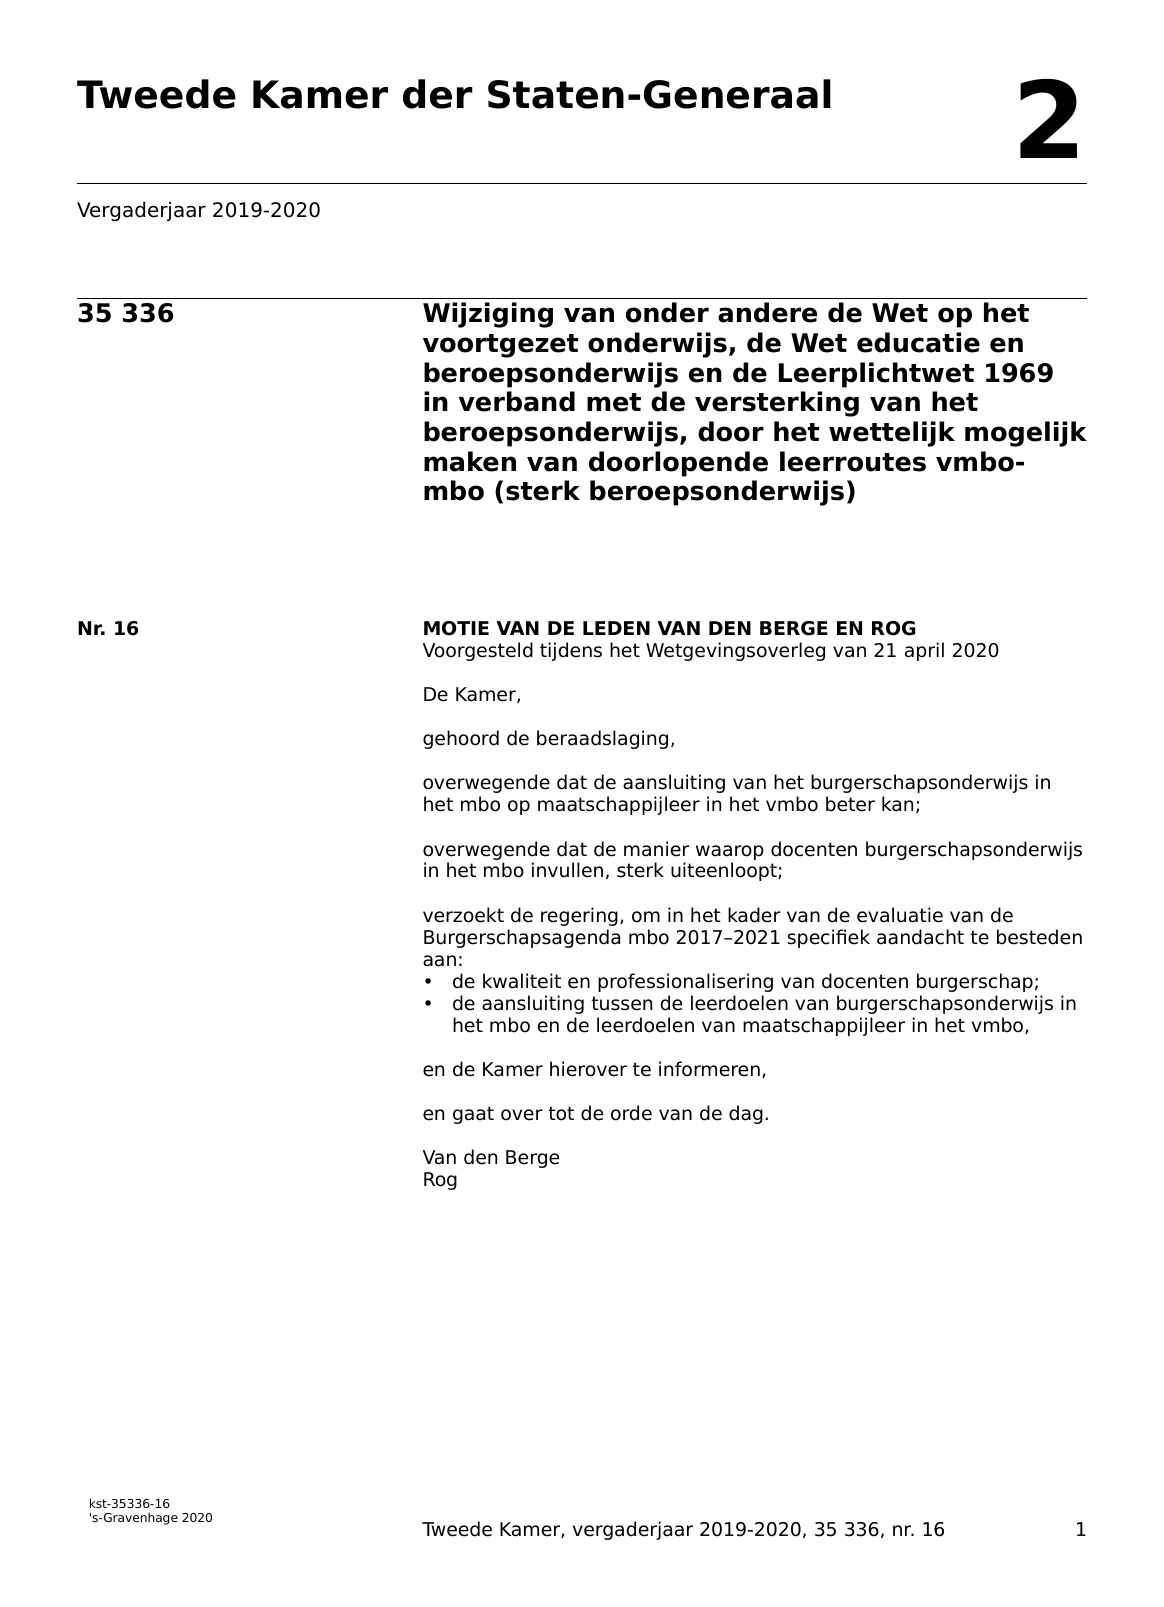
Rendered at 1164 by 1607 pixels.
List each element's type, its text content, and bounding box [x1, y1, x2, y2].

text Voorgesteld tijdens het Wetgevingsoverleg van 21 april 2020 [422, 640, 1087, 662]
text Van den Berge [422, 1147, 1087, 1169]
text • de aansluiting tussen de leerdoelen van burgerschapsonderwijs in het mbo en de leerdoelen van maatschappijleer in het vmbo, [422, 992, 1087, 1036]
text en gaat over tot de orde van de dag. [422, 1103, 1087, 1125]
text kst-35336-16 [88, 1497, 323, 1511]
table_header Tweede Kamer der Staten-Generaal [77, 59, 886, 183]
text overwegende dat de aansluiting van het burgerschapsonderwijs in het mbo op maatschappijleer in het vmbo beter kan; [422, 772, 1087, 816]
table_cell Vergaderjaar 2019-2020 [77, 184, 1087, 298]
subtitle 35 336 Wijziging van onder andere de Wet op het voortgezet onderwijs, de Wet educatie en beroepsonderwijs en de Leerplichtwet 1969 in verband met de versterking van het beroepsonderwijs, door het wettelijk mogelijk maken van doorlopende leerroutes vmbo-mbo (sterk beroepsonderwijs) [77, 299, 1087, 507]
text overwegende dat de manier waarop docenten burgerschapsonderwijs in het mbo invullen, sterk uiteenloopt; [422, 838, 1087, 882]
table_header 2 [886, 59, 1087, 183]
text De Kamer, [422, 684, 1087, 706]
text 's-Gravenhage 2020 [88, 1511, 323, 1525]
text en de Kamer hierover te informeren, [422, 1059, 1087, 1081]
text Rog [422, 1169, 1087, 1191]
text gehoord de beraadslaging, [422, 728, 1087, 750]
text verzoekt de regering, om in het kader van de evaluatie van de Burgerschapsagenda mbo 2017–2021 specifiek aandacht te besteden aan: [422, 904, 1087, 971]
subtitle Nr. 16 MOTIE VAN DE LEDEN VAN DEN BERGE EN ROG [77, 618, 1087, 640]
text • de kwaliteit en professionalisering van docenten burgerschap; [422, 971, 1087, 992]
